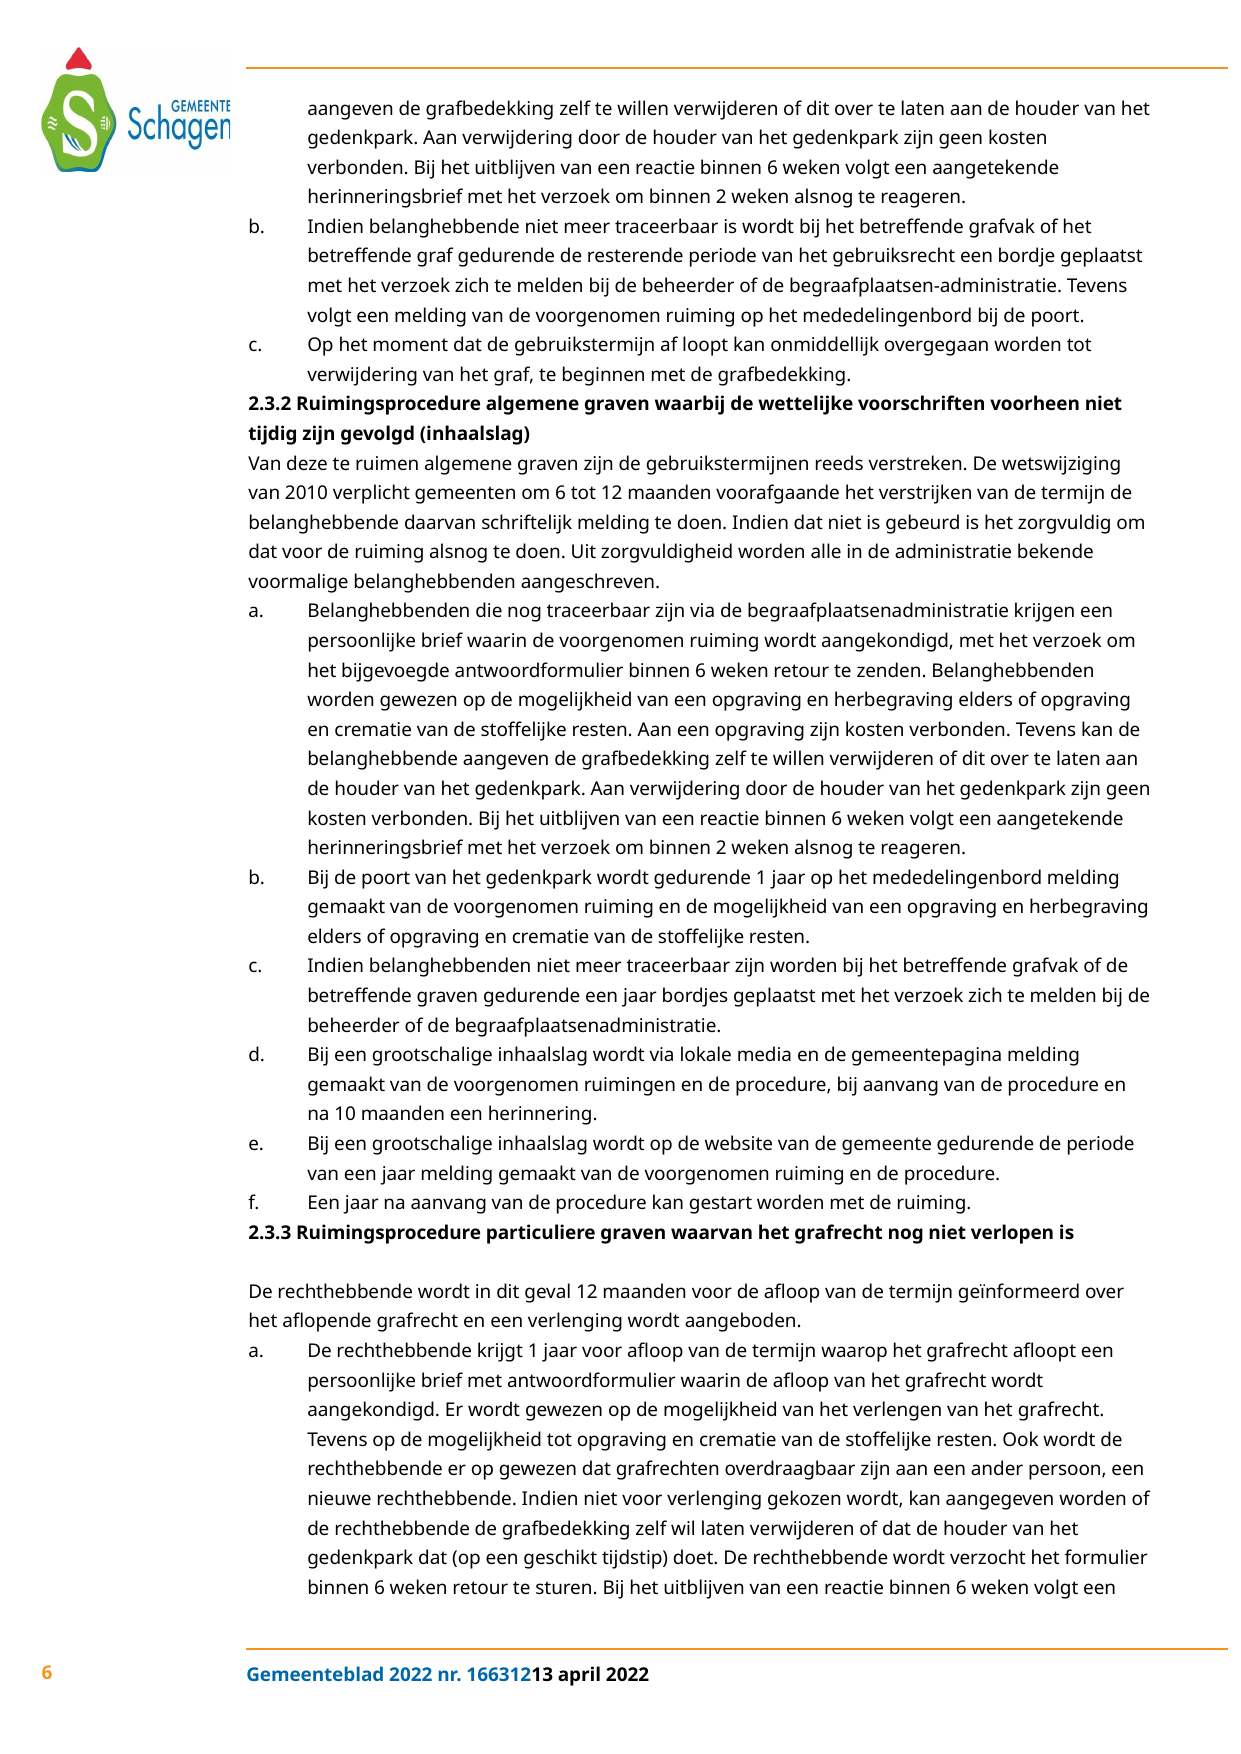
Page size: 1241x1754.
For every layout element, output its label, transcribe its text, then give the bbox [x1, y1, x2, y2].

picture [41, 47, 231, 172]
list Een jaar na aanvang van de procedure kan gestart worden met de ruiming. [248, 1189, 1152, 1215]
list Bij een grootschalige inhaalslag wordt via lokale media en de gemeentepagina melding gemaakt van de voorgenomen ruimingen en de procedure, bij aanvang van de procedure en na 10 maanden een herinnering. [248, 1041, 1152, 1126]
list Belanghebbenden die nog traceerbaar zijn via de begraafplaatsenadministratie krijgen een persoonlijke brief waarin de voorgenomen ruiming wordt aangekondigd, met het verzoek om het bijgevoegde antwoordformulier binnen 6 weken retour te zenden. Belanghebbenden worden gewezen op de mogelijkheid van een opgraving en herbegraving elders of opgraving en crematie van de stoffelijke resten. Aan een opgraving zijn kosten verbonden. Tevens kan de belanghebbende aangeven de grafbedekking zelf te willen verwijderen of dit over te laten aan de houder van het gedenkpark. Aan verwijdering door de houder van het gedenkpark zijn geen kosten verbonden. Bij het uitblijven van een reactie binnen 6 weken volgt een aangetekende herinneringsbrief met het verzoek om binnen 2 weken alsnog te reageren. [248, 598, 1152, 860]
text De rechthebbende wordt in dit geval 12 maanden voor de afloop van de termijn geïnformeerd over het aflopende grafrecht en een verlenging wordt aangeboden. [248, 1278, 1152, 1333]
list Bij een grootschalige inhaalslag wordt op de website van de gemeente gedurende de periode van een jaar melding gemaakt van de voorgenomen ruiming en de procedure. [248, 1130, 1152, 1186]
list Indien belanghebbende niet meer traceerbaar is wordt bij het betreffende grafvak of het betreffende graf gedurende de resterende periode van het gebruiksrecht een bordje geplaatst met het verzoek zich te melden bij de beheerder of de begraafplaatsen-administratie. Tevens volgt een melding van de voorgenomen ruiming op het mededelingenbord bij de poort. [248, 213, 1152, 328]
text 2.3.2 Ruimingsprocedure algemene graven waarbij de wettelijke voorschriften voorheen niet tijdig zijn gevolgd (inhaalslag) [248, 391, 1152, 446]
list Op het moment dat de gebruikstermijn af loopt kan onmiddellijk overgegaan worden tot verwijdering van het graf, te beginnen met de grafbedekking. [248, 331, 1152, 387]
text Van deze te ruimen algemene graven zijn de gebruikstermijnen reeds verstreken. De wetswijziging van 2010 verplicht gemeenten om 6 tot 12 maanden voorafgaande het verstrijken van de termijn de belanghebbende daarvan schriftelijk melding te doen. Indien dat niet is gebeurd is het zorgvuldig om dat voor de ruiming alsnog te doen. Uit zorgvuldigheid worden alle in de administratie bekende voormalige belanghebbenden aangeschreven. [248, 450, 1152, 594]
list De rechthebbende krijgt 1 jaar voor afloop van de termijn waarop het grafrecht afloopt een persoonlijke brief met antwoordformulier waarin de afloop van het grafrecht wordt aangekondigd. Er wordt gewezen op de mogelijkheid van het verlengen van het grafrecht. Tevens op de mogelijkheid tot opgraving en crematie van de stoffelijke resten. Ook wordt de rechthebbende er op gewezen dat grafrechten overdraagbaar zijn aan een ander persoon, een nieuwe rechthebbende. Indien niet voor verlenging gekozen wordt, kan aangegeven worden of de rechthebbende de grafbedekking zelf wil laten verwijderen of dat de houder van het gedenkpark dat (op een geschikt tijdstip) doet. De rechthebbende wordt verzocht het formulier binnen 6 weken retour te sturen. Bij het uitblijven van een reactie binnen 6 weken volgt een [248, 1337, 1152, 1600]
text 2.3.3 Ruimingsprocedure particuliere graven waarvan het grafrecht nog niet verlopen is [248, 1219, 1152, 1245]
list aangeven de grafbedekking zelf te willen verwijderen of dit over te laten aan de houder van het gedenkpark. Aan verwijdering door de houder van het gedenkpark zijn geen kosten verbonden. Bij het uitblijven van een reactie binnen 6 weken volgt een aangetekende herinneringsbrief met het verzoek om binnen 2 weken alsnog te reageren. [248, 95, 1152, 209]
list Indien belanghebbenden niet meer traceerbaar zijn worden bij het betreffende grafvak of de betreffende graven gedurende een jaar bordjes geplaatst met het verzoek zich te melden bij de beheerder of de begraafplaatsenadministratie. [248, 953, 1152, 1038]
list Bij de poort van het gedenkpark wordt gedurende 1 jaar op het mededelingenbord melding gemaakt van de voorgenomen ruiming en de mogelijkheid van een opgraving en herbegraving elders of opgraving en crematie van de stoffelijke resten. [248, 864, 1152, 949]
